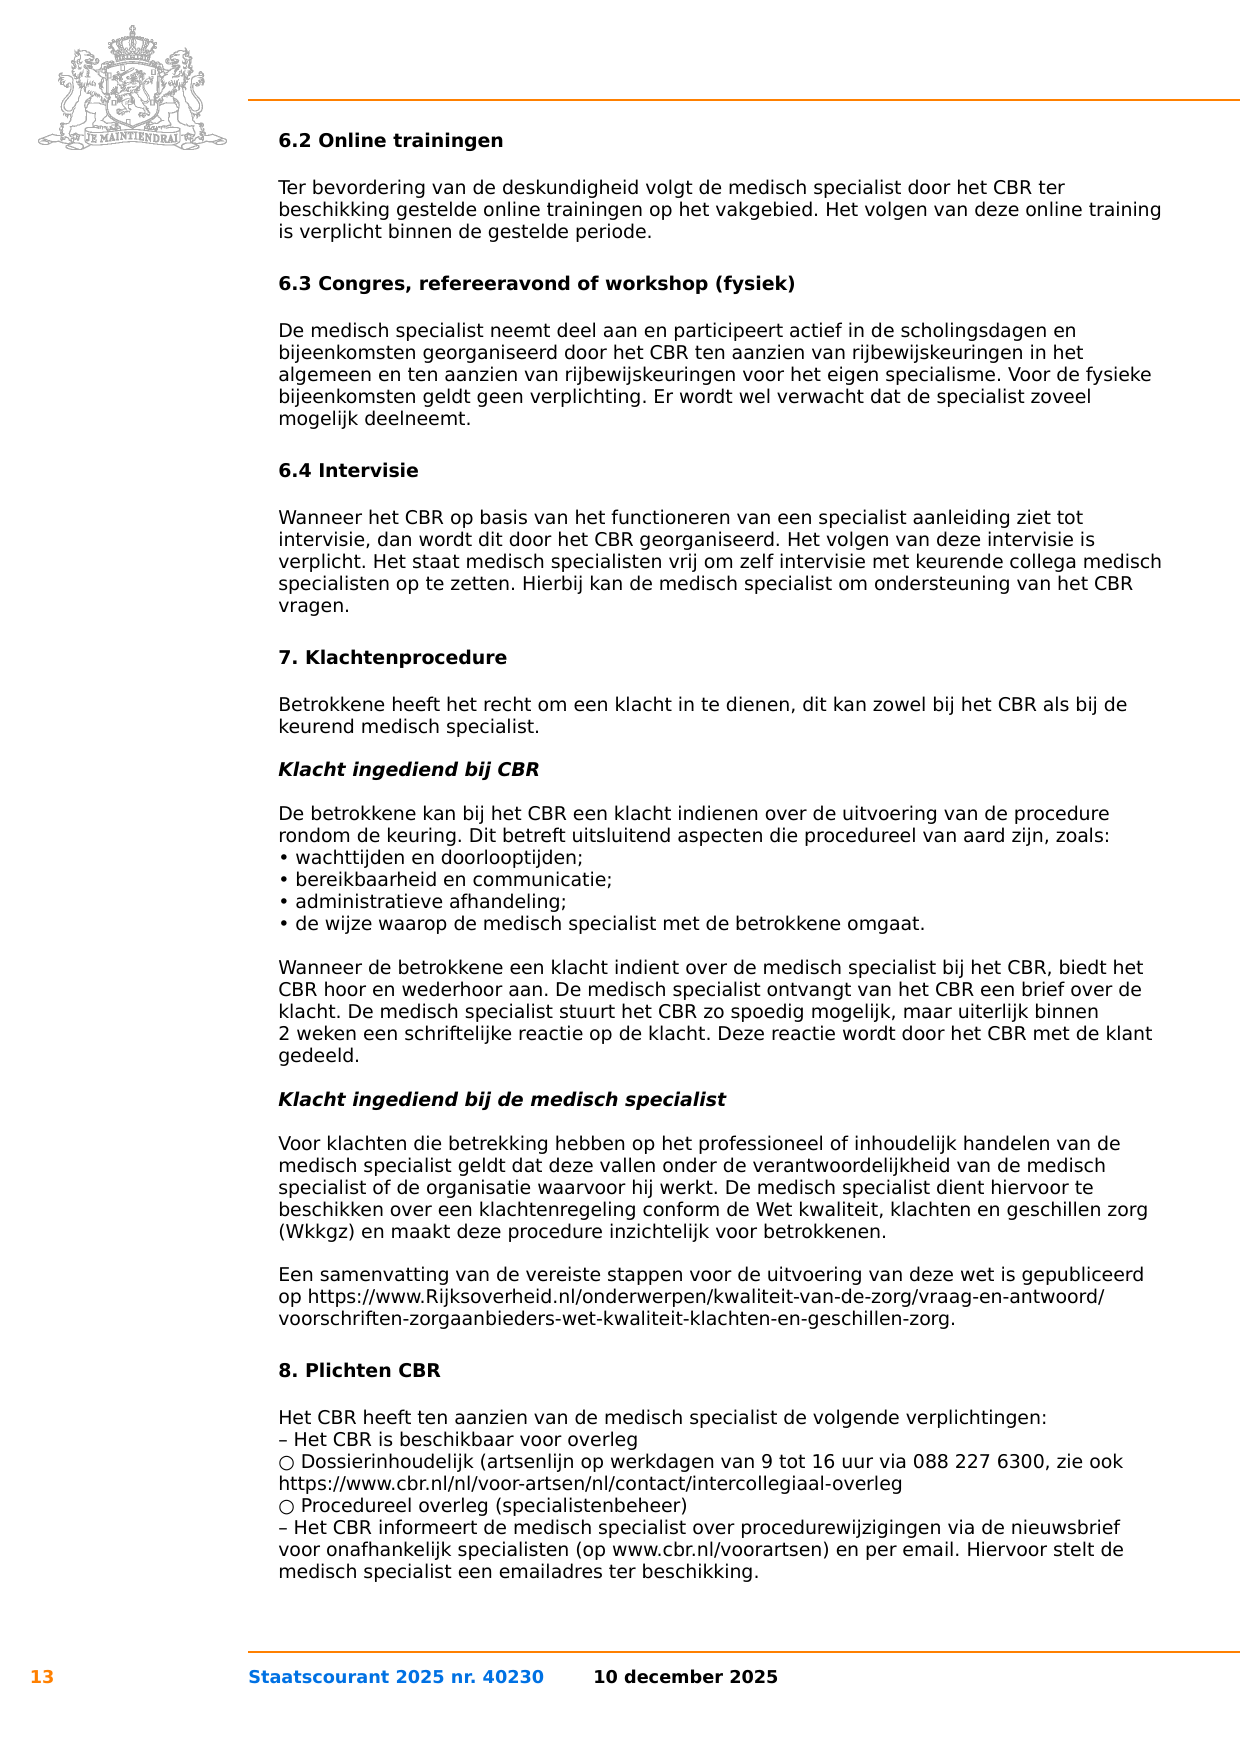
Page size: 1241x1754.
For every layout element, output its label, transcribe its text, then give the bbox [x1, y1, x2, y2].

text De betrokkene kan bij het CBR een klacht indienen over de uitvoering van de procedure rondom de keuring. Dit betreft uitsluitend aspecten die procedureel van aard zijn, zoals: [278, 803, 1163, 847]
subtitle Klacht ingediend bij CBR [278, 759, 1163, 781]
text Ter bevordering van de deskundigheid volgt de medisch specialist door het CBR ter beschikking gestelde online trainingen op het vakgebied. Het volgen van deze online training is verplicht binnen de gestelde periode. [278, 177, 1163, 243]
subtitle 7. Klachtenprocedure [278, 647, 1163, 668]
text • de wijze waarop de medisch specialist met de betrokkene omgaat. [278, 913, 1163, 935]
text – Het CBR is beschikbaar voor overleg [278, 1429, 1163, 1451]
text ○ Dossierinhoudelijk (artsenlijn op werkdagen van 9 tot 16 uur via 088 227 6300, zie ook https://www.cbr.nl/nl/voor-artsen/nl/contact/intercollegiaal-overleg [278, 1451, 1163, 1495]
text Het CBR heeft ten aanzien van de medisch specialist de volgende verplichtingen: [278, 1407, 1163, 1429]
text Wanneer het CBR op basis van het functioneren van een specialist aanleiding ziet tot intervisie, dan wordt dit door het CBR georganiseerd. Het volgen van deze intervisie is verplicht. Het staat medisch specialisten vrij om zelf intervisie met keurende collega medisch specialisten op te zetten. Hierbij kan de medisch specialist om ondersteuning van het CBR vragen. [278, 507, 1163, 617]
subtitle Klacht ingediend bij de medisch specialist [278, 1089, 1163, 1111]
text De medisch specialist neemt deel aan en participeert actief in de scholingsdagen en bijeenkomsten georganiseerd door het CBR ten aanzien van rijbewijskeuringen in het algemeen en ten aanzien van rijbewijskeuringen voor het eigen specialisme. Voor de fysieke bijeenkomsten geldt geen verplichting. Er wordt wel verwacht dat de specialist zoveel mogelijk deelneemt. [278, 320, 1163, 430]
subtitle 6.2 Online trainingen [278, 130, 1163, 152]
text • bereikbaarheid en communicatie; [278, 869, 1163, 891]
text – Het CBR informeert de medisch specialist over procedurewijzigingen via de nieuwsbrief voor onafhankelijk specialisten (op www.cbr.nl/voorartsen) en per email. Hiervoor stelt de medisch specialist een emailadres ter beschikking. [278, 1517, 1163, 1583]
text Wanneer de betrokkene een klacht indient over de medisch specialist bij het CBR, biedt het CBR hoor en wederhoor aan. De medisch specialist ontvangt van het CBR een brief over de klacht. De medisch specialist stuurt het CBR zo spoedig mogelijk, maar uiterlijk binnen 2 weken een schriftelijke reactie op de klacht. Deze reactie wordt door het CBR met de klant gedeeld. [278, 957, 1163, 1067]
text • administratieve afhandeling; [278, 891, 1163, 913]
subtitle 6.4 Intervisie [278, 460, 1163, 482]
picture [38, 25, 227, 150]
text ○ Procedureel overleg (specialistenbeheer) [278, 1495, 1163, 1517]
subtitle 6.3 Congres, refereeravond of workshop (fysiek) [278, 273, 1163, 295]
text Een samenvatting van de vereiste stappen voor de uitvoering van deze wet is gepubliceerd op https://www.Rijksoverheid.nl/onderwerpen/kwaliteit-van-de-zorg/vraag-en-antwoord/voorschriften-zorgaanbieders-wet-kwaliteit-klachten-en-geschillen-zorg. [278, 1264, 1163, 1330]
subtitle 8. Plichten CBR [278, 1360, 1163, 1382]
text Voor klachten die betrekking hebben op het professioneel of inhoudelijk handelen van de medisch specialist geldt dat deze vallen onder de verantwoordelijkheid van de medisch specialist of de organisatie waarvoor hij werkt. De medisch specialist dient hiervoor te beschikken over een klachtenregeling conform de Wet kwaliteit, klachten en geschillen zorg (Wkkgz) en maakt deze procedure inzichtelijk voor betrokkenen. [278, 1133, 1163, 1242]
text Betrokkene heeft het recht om een klacht in te dienen, dit kan zowel bij het CBR als bij de keurend medisch specialist. [278, 693, 1163, 737]
text • wachttijden en doorlooptijden; [278, 847, 1163, 869]
